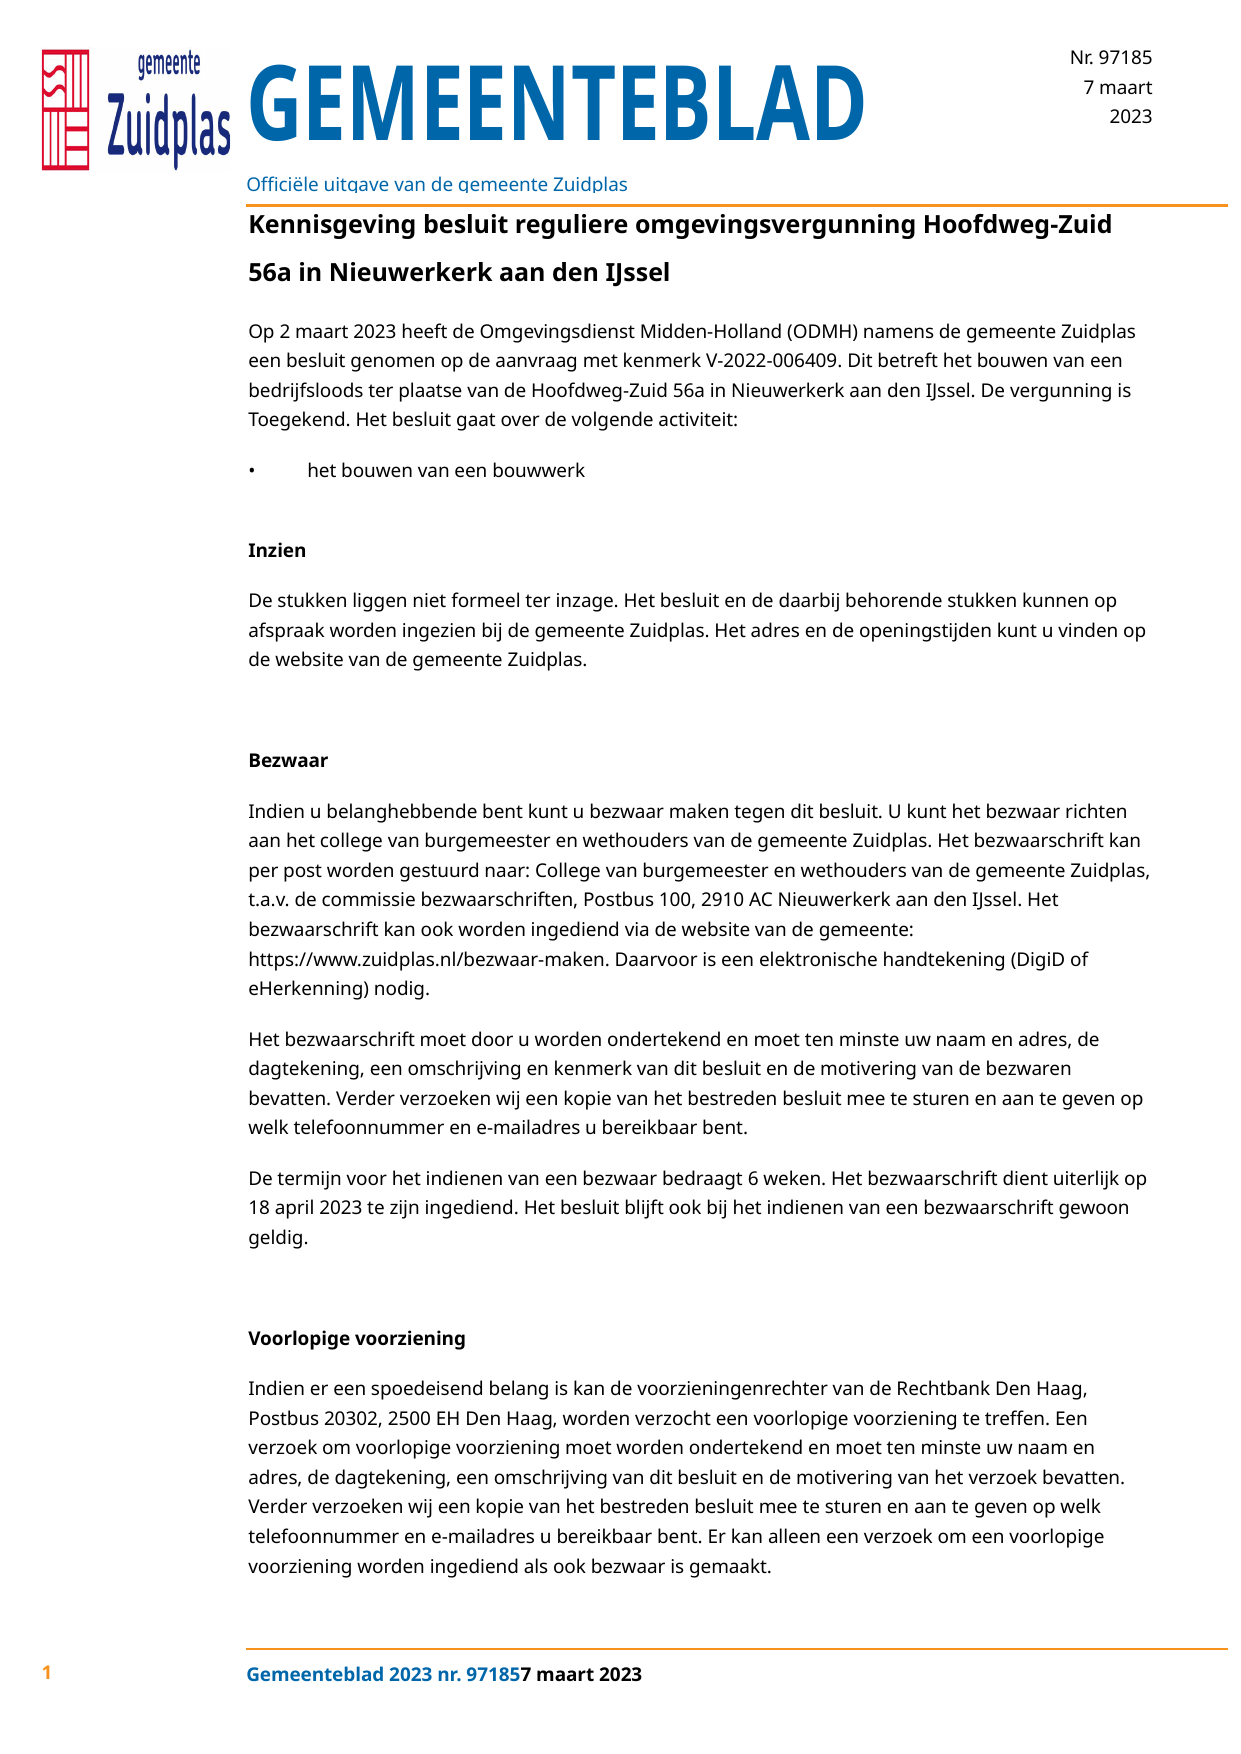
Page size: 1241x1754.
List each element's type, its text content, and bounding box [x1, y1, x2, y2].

text Indien u belanghebbende bent kunt u bezwaar maken tegen dit besluit. U kunt het bezwaar richten aan het college van burgemeester en wethouders van de gemeente Zuidplas. Het bezwaarschrift kan per post worden gestuurd naar: College van burgemeester en wethouders van de gemeente Zuidplas, t.a.v. de commissie bezwaarschriften, Postbus 100, 2910 AC Nieuwerkerk aan den IJssel. Het bezwaarschrift kan ook worden ingediend via de website van de gemeente: https://www.zuidplas.nl/bezwaar-maken. Daarvoor is een elektronische handtekening (DigiD of eHerkenning) nodig. [248, 798, 1152, 1001]
text Voorlopige voorziening [248, 1325, 1152, 1351]
text De termijn voor het indienen van een bezwaar bedraagt 6 weken. Het bezwaarschrift dient uiterlijk op 18 april 2023 te zijn ingediend. Het besluit blijft ook bij het indienen van een bezwaarschrift gewoon geldig. [248, 1165, 1152, 1250]
picture [41, 47, 231, 172]
text Het bezwaarschrift moet door u worden ondertekend en moet ten minste uw naam en adres, de dagtekening, een omschrijving en kenmerk van dit besluit en de motivering van de bezwaren bevatten. Verder verzoeken wij een kopie van het bestreden besluit mee te sturen en aan te geven op welk telefoonnummer en e-mailadres u bereikbaar bent. [248, 1026, 1152, 1140]
text Inzien [248, 537, 1152, 563]
list het bouwen van een bouwwerk [248, 457, 1152, 483]
text Indien er een spoedeisend belang is kan de voorzieningenrechter van de Rechtbank Den Haag, Postbus 20302, 2500 EH Den Haag, worden verzocht een voorlopige voorziening te treffen. Een verzoek om voorlopige voorziening moet worden ondertekend en moet ten minste uw naam en adres, de dagtekening, een omschrijving van dit besluit en de motivering van het verzoek bevatten. Verder verzoeken wij een kopie van het bestreden besluit mee te sturen en aan te geven op welk telefoonnummer en e-mailadres u bereikbaar bent. Er kan alleen een verzoek om een voorlopige voorziening worden ingediend als ook bezwaar is gemaakt. [248, 1375, 1152, 1579]
text Kennisgeving besluit reguliere omgevingsvergunning Hoofdweg-Zuid 56a in Nieuwerkerk aan den IJssel [248, 207, 1152, 288]
text Bezwaar [248, 747, 1152, 773]
text De stukken liggen niet formeel ter inzage. Het besluit en de daarbij behorende stukken kunnen op afspraak worden ingezien bij de gemeente Zuidplas. Het adres en de openingstijden kunt u vinden op de website van de gemeente Zuidplas. [248, 587, 1152, 672]
text Op 2 maart 2023 heeft de Omgevingsdienst Midden-Holland (ODMH) namens de gemeente Zuidplas een besluit genomen op de aanvraag met kenmerk V-2022-006409. Dit betreft het bouwen van een bedrijfsloods ter plaatse van de Hoofdweg-Zuid 56a in Nieuwerkerk aan den IJssel. De vergunning is Toegekend. Het besluit gaat over de volgende activiteit: [248, 318, 1152, 432]
